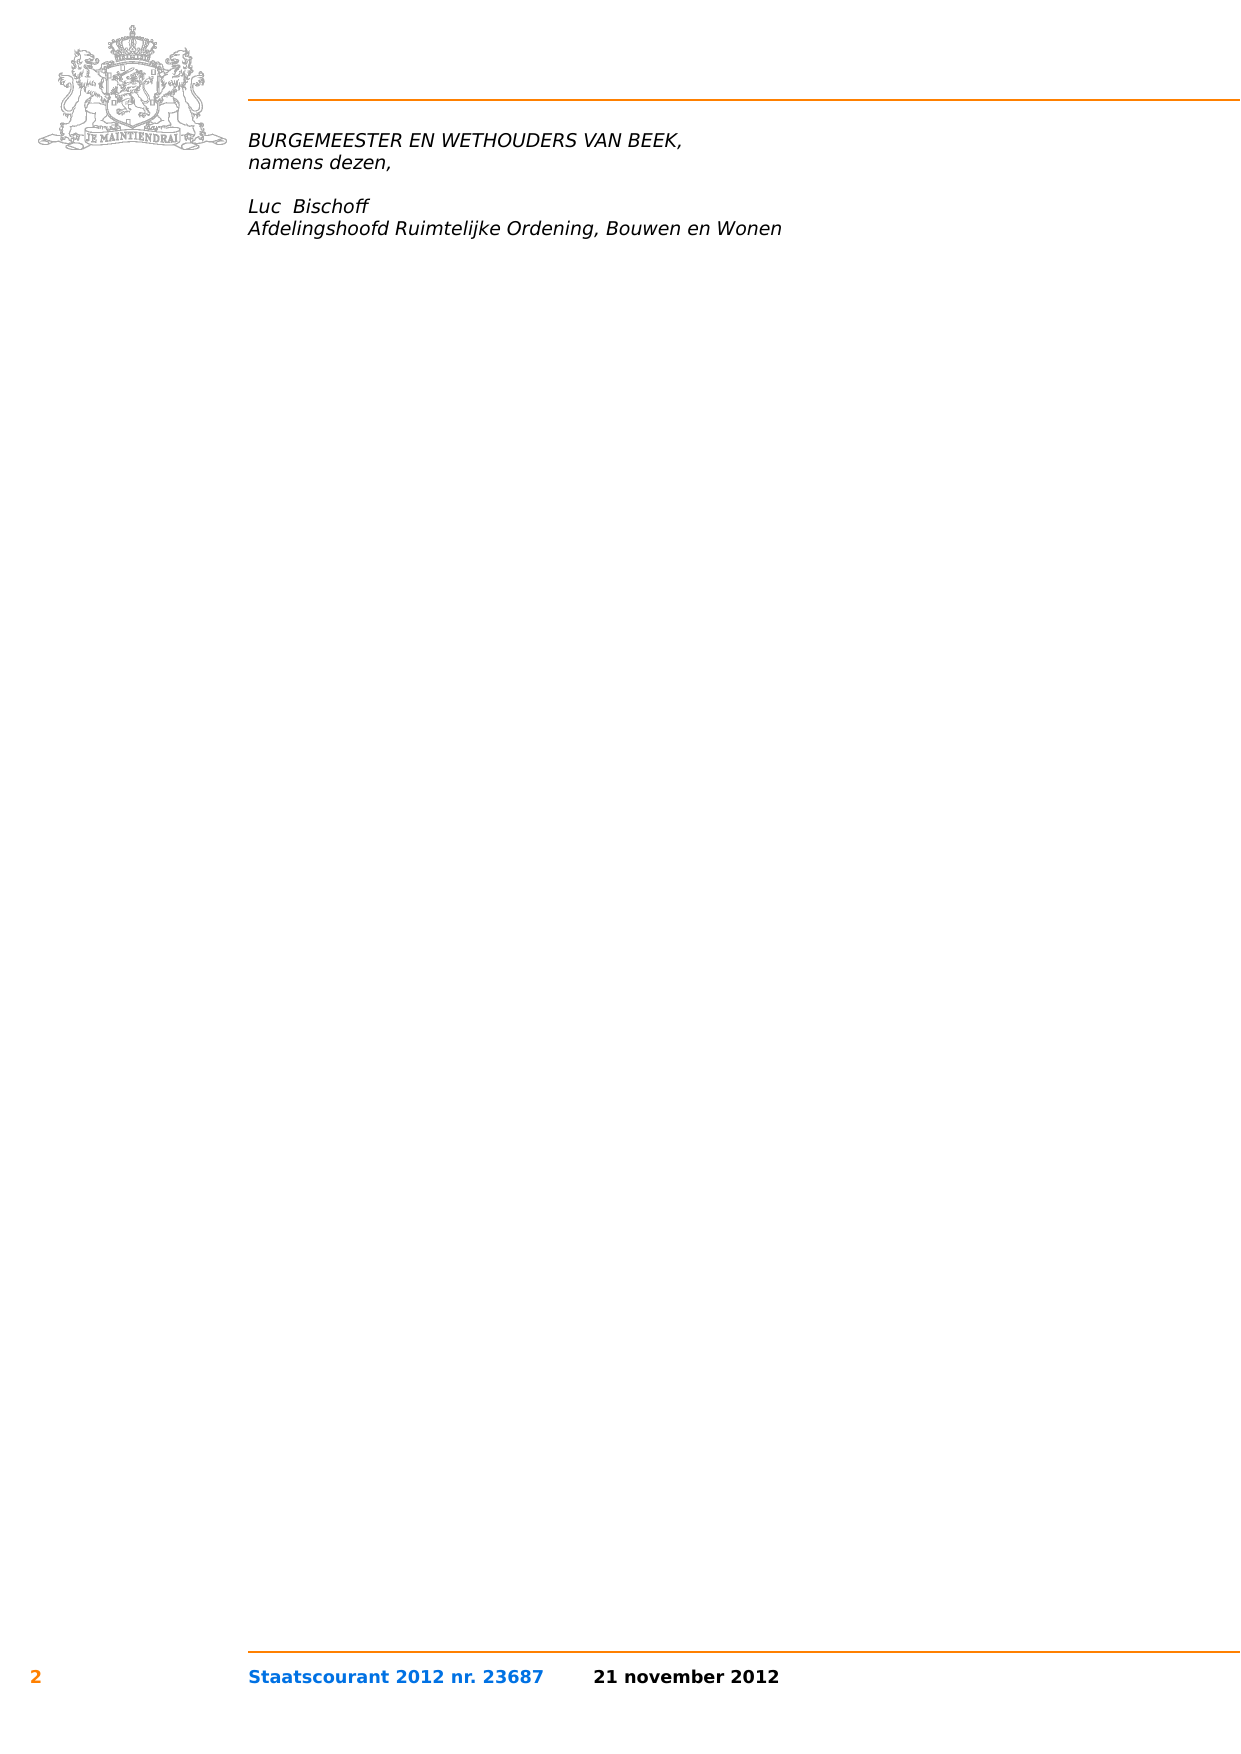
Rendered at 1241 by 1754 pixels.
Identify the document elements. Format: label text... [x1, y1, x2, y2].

text BURGEMEESTER EN WETHOUDERS VAN BEEK, namens dezen, Luc Bischoff Afdelingshoofd Ruimtelijke Ordening, Bouwen en Wonen [248, 130, 1163, 240]
picture [38, 25, 227, 150]
